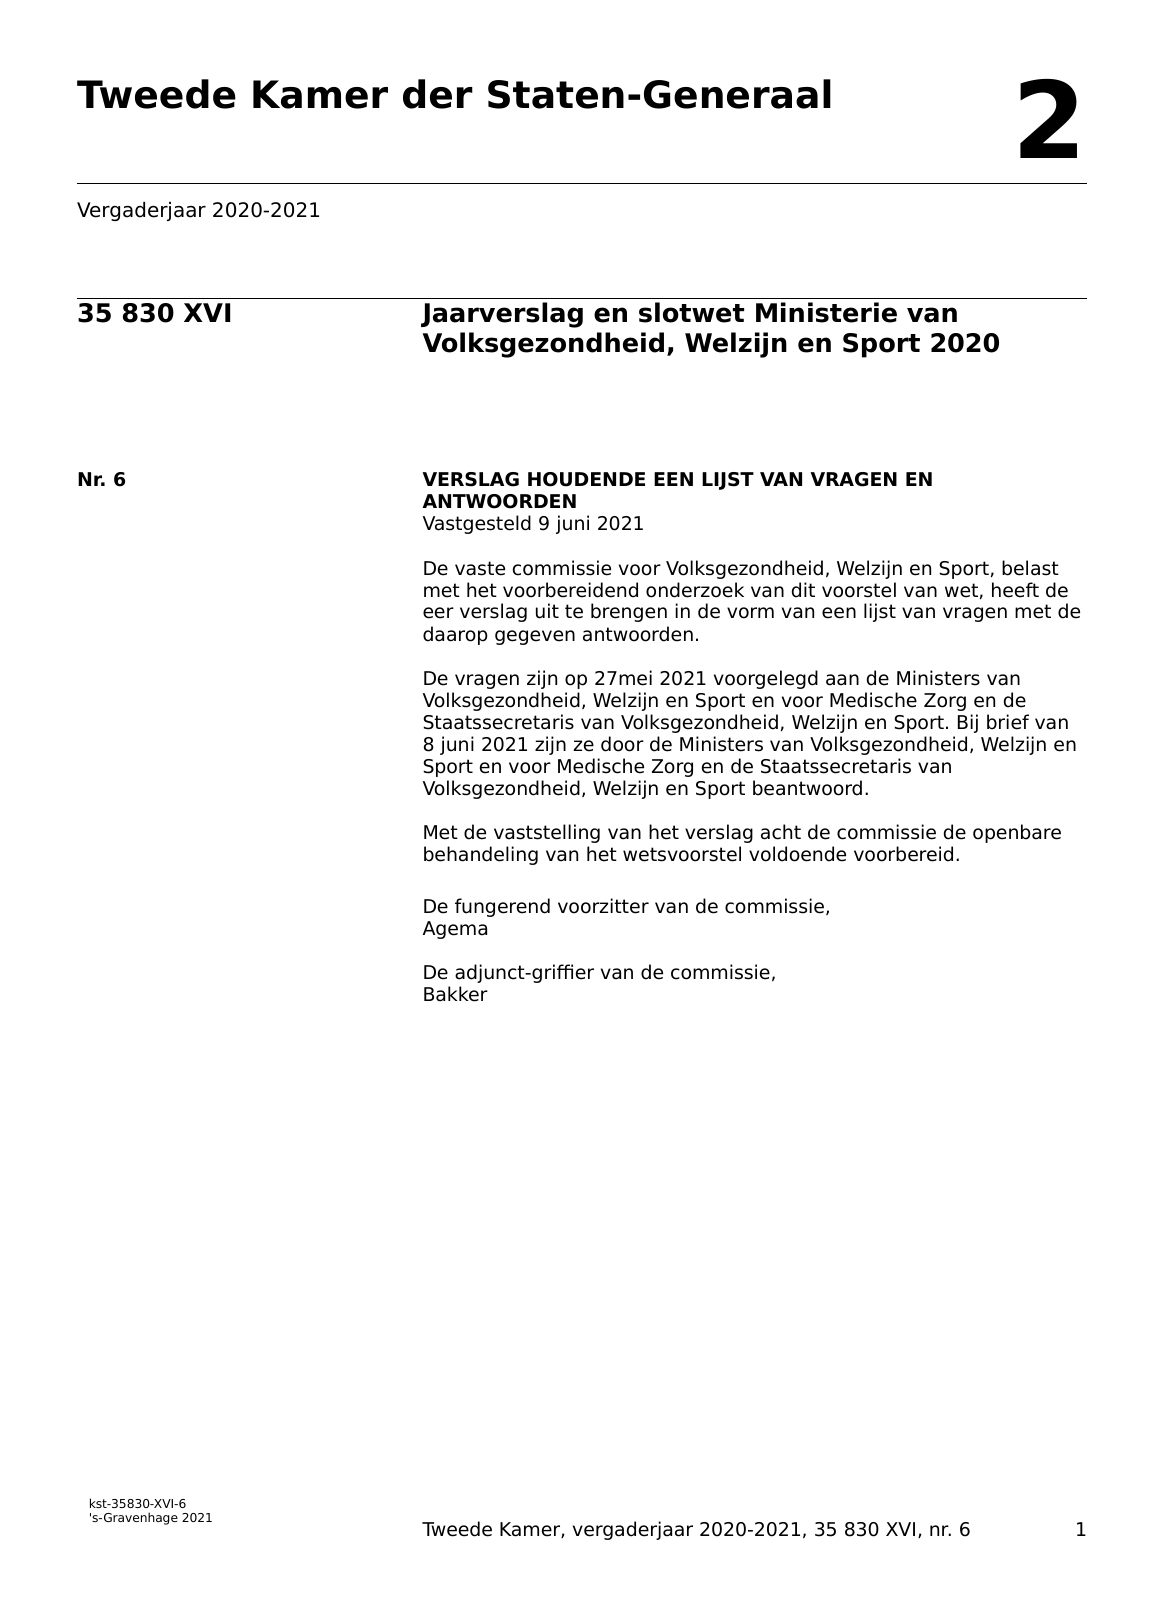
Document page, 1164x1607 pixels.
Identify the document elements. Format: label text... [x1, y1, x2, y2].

table_cell Vergaderjaar 2020-2021 [77, 184, 1087, 298]
table_header Tweede Kamer der Staten-Generaal [77, 59, 886, 183]
subtitle 35 830 XVI Jaarverslag en slotwet Ministerie van Volksgezondheid, Welzijn en Sport 2020 [77, 299, 1087, 358]
text 's-Gravenhage 2021 [88, 1511, 323, 1525]
text De fungerend voorzitter van de commissie, Agema [422, 896, 1087, 939]
text De vragen zijn op 27mei 2021 voorgelegd aan de Ministers van Volksgezondheid, Welzijn en Sport en voor Medische Zorg en de Staatssecretaris van Volksgezondheid, Welzijn en Sport. Bij brief van 8 juni 2021 zijn ze door de Ministers van Volksgezondheid, Welzijn en Sport en voor Medische Zorg en de Staatssecretaris van Volksgezondheid, Welzijn en Sport beantwoord. [422, 668, 1087, 799]
text kst-35830-XVI-6 [88, 1497, 323, 1511]
text Vastgesteld 9 juni 2021 [422, 513, 1087, 535]
table_header 2 [886, 59, 1087, 183]
text De vaste commissie voor Volksgezondheid, Welzijn en Sport, belast met het voorbereidend onderzoek van dit voorstel van wet, heeft de eer verslag uit te brengen in de vorm van een lijst van vragen met de daarop gegeven antwoorden. [422, 557, 1087, 645]
text De adjunct-griffier van de commissie, Bakker [422, 962, 1087, 1006]
subtitle Nr. 6 VERSLAG HOUDENDE EEN LIJST VAN VRAGEN EN ANTWOORDEN [77, 469, 1087, 513]
text Met de vaststelling van het verslag acht de commissie de openbare behandeling van het wetsvoorstel voldoende voorbereid. [422, 822, 1087, 866]
